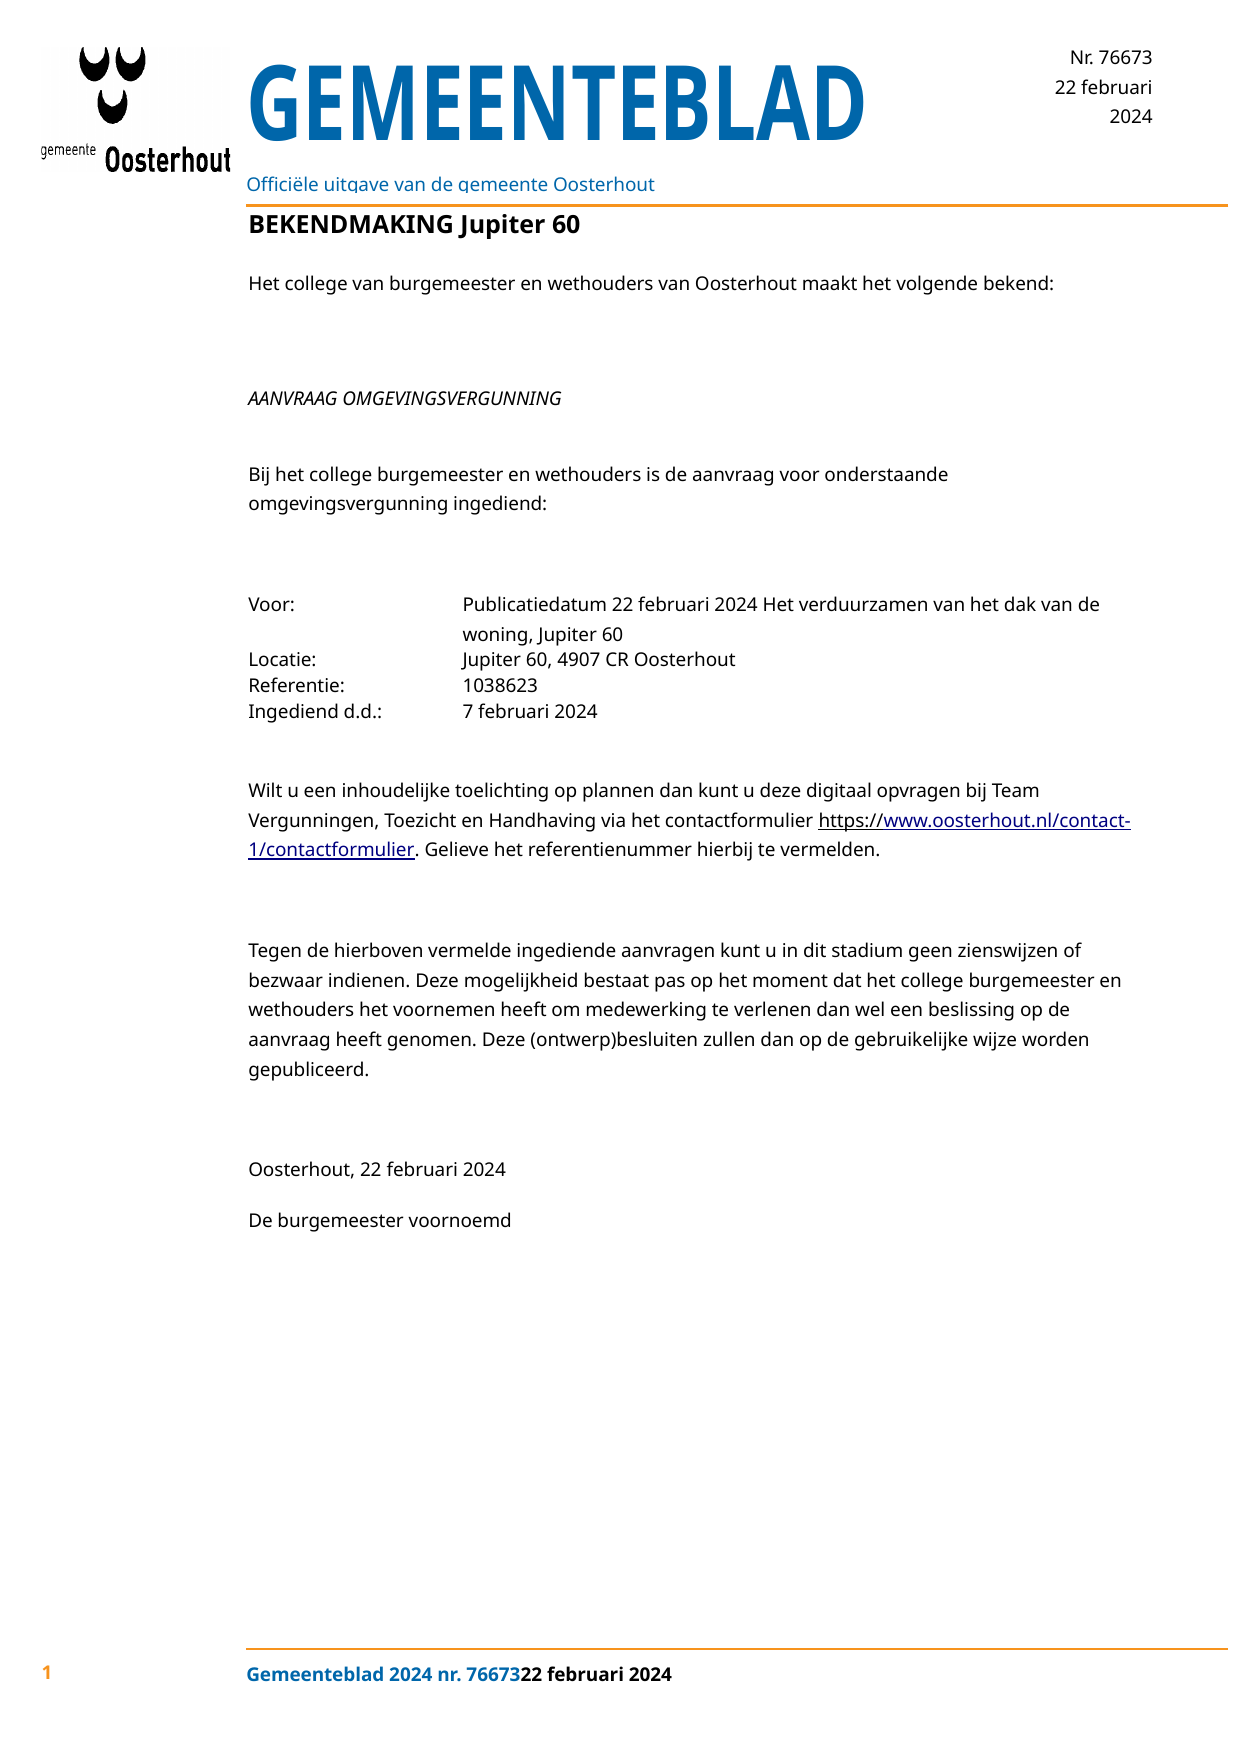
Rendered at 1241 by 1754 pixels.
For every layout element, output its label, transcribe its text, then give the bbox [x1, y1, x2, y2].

table_header Publicatiedatum 22 februari 2024 Het verduurzamen van het dak van de woning, Jupiter 60 [462, 591, 1152, 647]
table_cell Ingediend d.d.: [248, 698, 462, 724]
table_cell Jupiter 60, 4907 CR Oosterhout [462, 647, 1152, 672]
table_cell Referentie: [248, 673, 462, 698]
table_cell 1038623 [462, 673, 1152, 698]
text BEKENDMAKING Jupiter 60 [248, 207, 1152, 241]
text AANVRAAG OMGEVINGSVERGUNNING [248, 385, 1152, 410]
text Het college van burgemeester en wethouders van Oosterhout maakt het volgende bekend: [248, 270, 1152, 296]
text Tegen de hierboven vermelde ingediende aanvragen kunt u in dit stadium geen zienswijzen of bezwaar indienen. Deze mogelijkheid bestaat pas op het moment dat het college burgemeester en wethouders het voornemen heeft om medewerking te verlenen dan wel een beslissing op de aanvraag heeft genomen. Deze (ontwerp)besluiten zullen dan op de gebruikelijke wijze worden gepubliceerd. [248, 937, 1152, 1082]
text De burgemeester voornoemd [248, 1207, 1152, 1233]
table_header Voor: [248, 591, 462, 647]
text Wilt u een inhoudelijke toelichting op plannen dan kunt u deze digitaal opvragen bij Team Vergunningen, Toezicht en Handhaving via het contactformulier https://www.oosterhout.nl/contact-1/contactformulier. Gelieve het referentienummer hierbij te vermelden. [248, 777, 1152, 862]
table_cell Locatie: [248, 647, 462, 672]
picture [41, 47, 231, 172]
table_cell 7 februari 2024 [462, 698, 1152, 724]
text Oosterhout, 22 februari 2024 [248, 1157, 1152, 1182]
text Bij het college burgemeester en wethouders is de aanvraag voor onderstaande omgevingsvergunning ingediend: [248, 461, 1152, 516]
